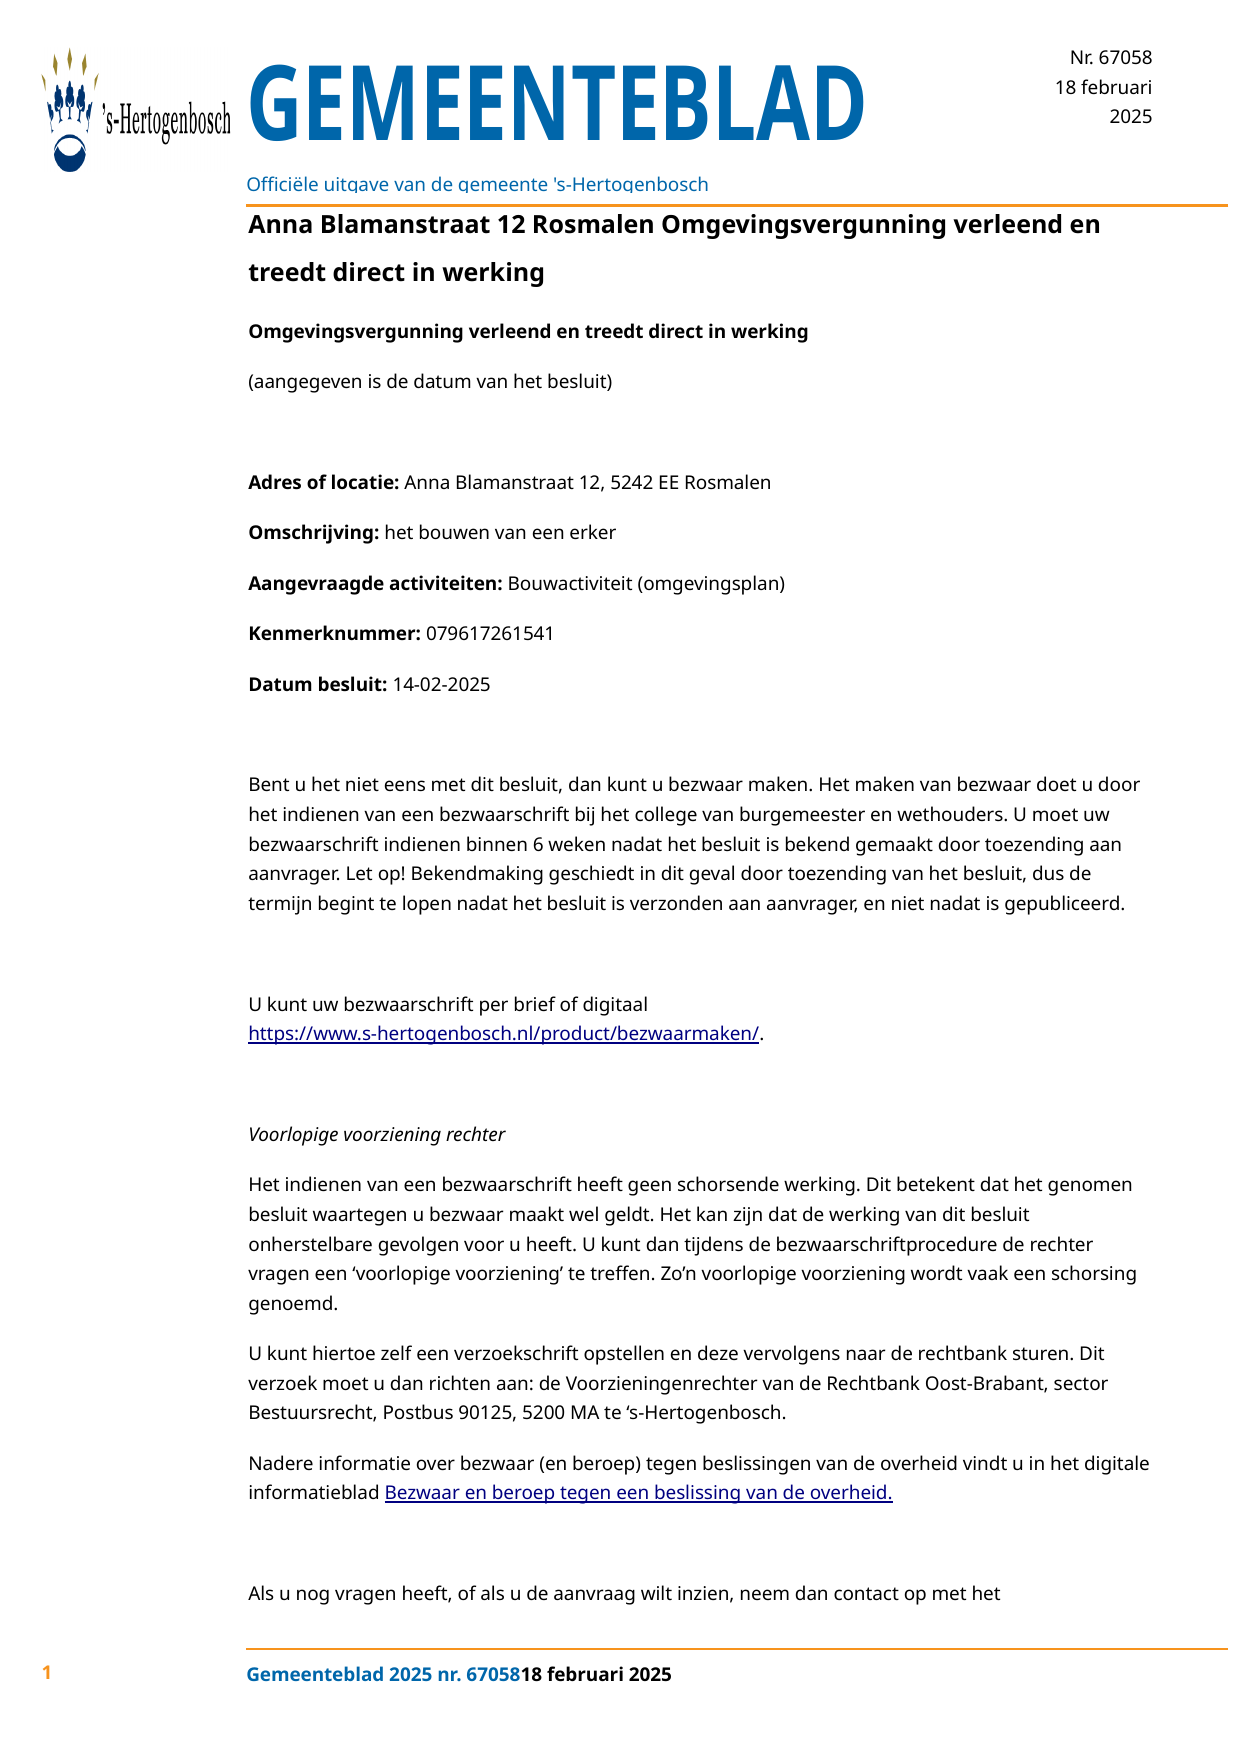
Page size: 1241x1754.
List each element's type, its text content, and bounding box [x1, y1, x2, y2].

text Aangevraagde activiteiten: Bouwactiviteit (omgevingsplan) [248, 570, 1152, 596]
text U kunt uw bezwaarschrift per brief of digitaal https://www.s-hertogenbosch.nl/product/bezwaarmaken/. [248, 991, 1152, 1046]
picture [41, 47, 231, 172]
text Bent u het niet eens met dit besluit, dan kunt u bezwaar maken. Het maken van bezwaar doet u door het indienen van een bezwaarschrift bij het college van burgemeester en wethouders. U moet uw bezwaarschrift indienen binnen 6 weken nadat het besluit is bekend gemaakt door toezending aan aanvrager. Let op! Bekendmaking geschiedt in dit geval door toezending van het besluit, dus de termijn begint te lopen nadat het besluit is verzonden aan aanvrager, en niet nadat is gepubliceerd. [248, 772, 1152, 916]
text Nadere informatie over bezwaar (en beroep) tegen beslissingen van de overheid vindt u in het digitale informatieblad Bezwaar en beroep tegen een beslissing van de overheid. [248, 1450, 1152, 1505]
text Voorlopige voorziening rechter [248, 1121, 1152, 1147]
text Datum besluit: 14-02-2025 [248, 671, 1152, 697]
text Het indienen van een bezwaarschrift heeft geen schorsende werking. Dit betekent dat het genomen besluit waartegen u bezwaar maakt wel geldt. Het kan zijn dat de werking van dit besluit onherstelbare gevolgen voor u heeft. U kunt dan tijdens de bezwaarschriftprocedure de rechter vragen een ‘voorlopige voorziening’ te treffen. Zo’n voorlopige voorziening wordt vaak een schorsing genoemd. [248, 1172, 1152, 1316]
text (aangegeven is de datum van het besluit) [248, 368, 1152, 394]
text Adres of locatie: Anna Blamanstraat 12, 5242 EE Rosmalen [248, 469, 1152, 495]
text Als u nog vragen heeft, of als u de aanvraag wilt inzien, neem dan contact op met het [248, 1580, 1152, 1606]
text Anna Blamanstraat 12 Rosmalen Omgevingsvergunning verleend en treedt direct in werking [248, 207, 1152, 288]
text Kenmerknummer: 079617261541 [248, 620, 1152, 646]
text Omgevingsvergunning verleend en treedt direct in werking [248, 318, 1152, 344]
text U kunt hiertoe zelf een verzoekschrift opstellen en deze vervolgens naar de rechtbank sturen. Dit verzoek moet u dan richten aan: de Voorzieningenrechter van de Rechtbank Oost-Brabant, sector Bestuursrecht, Postbus 90125, 5200 MA te ‘s-Hertogenbosch. [248, 1340, 1152, 1425]
text Omschrijving: het bouwen van een erker [248, 519, 1152, 545]
